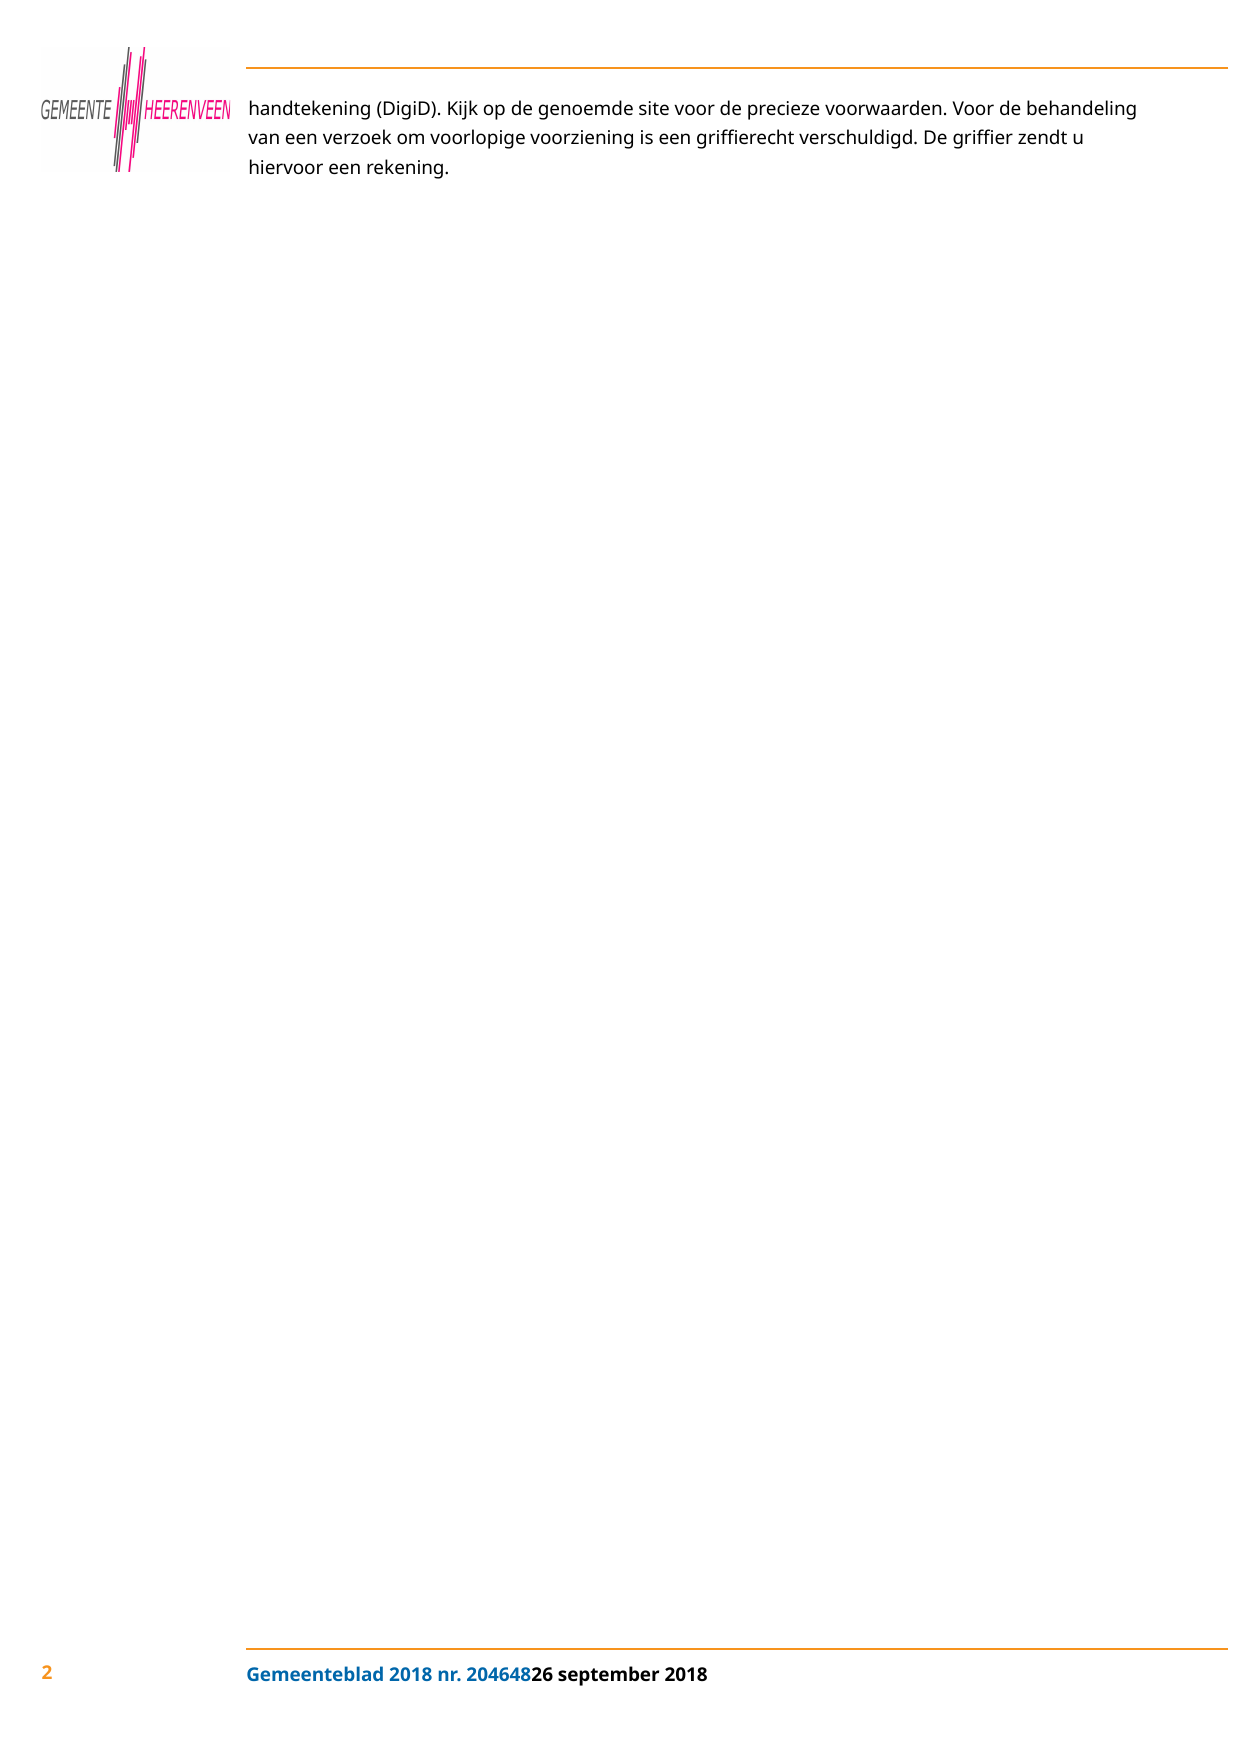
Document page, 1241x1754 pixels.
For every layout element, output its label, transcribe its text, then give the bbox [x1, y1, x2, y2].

picture [41, 47, 231, 172]
text handtekening (DigiD). Kijk op de genoemde site voor de precieze voorwaarden. Voor de behandeling van een verzoek om voorlopige voorziening is een griffierecht verschuldigd. De griffier zendt u hiervoor een rekening. [248, 95, 1152, 180]
